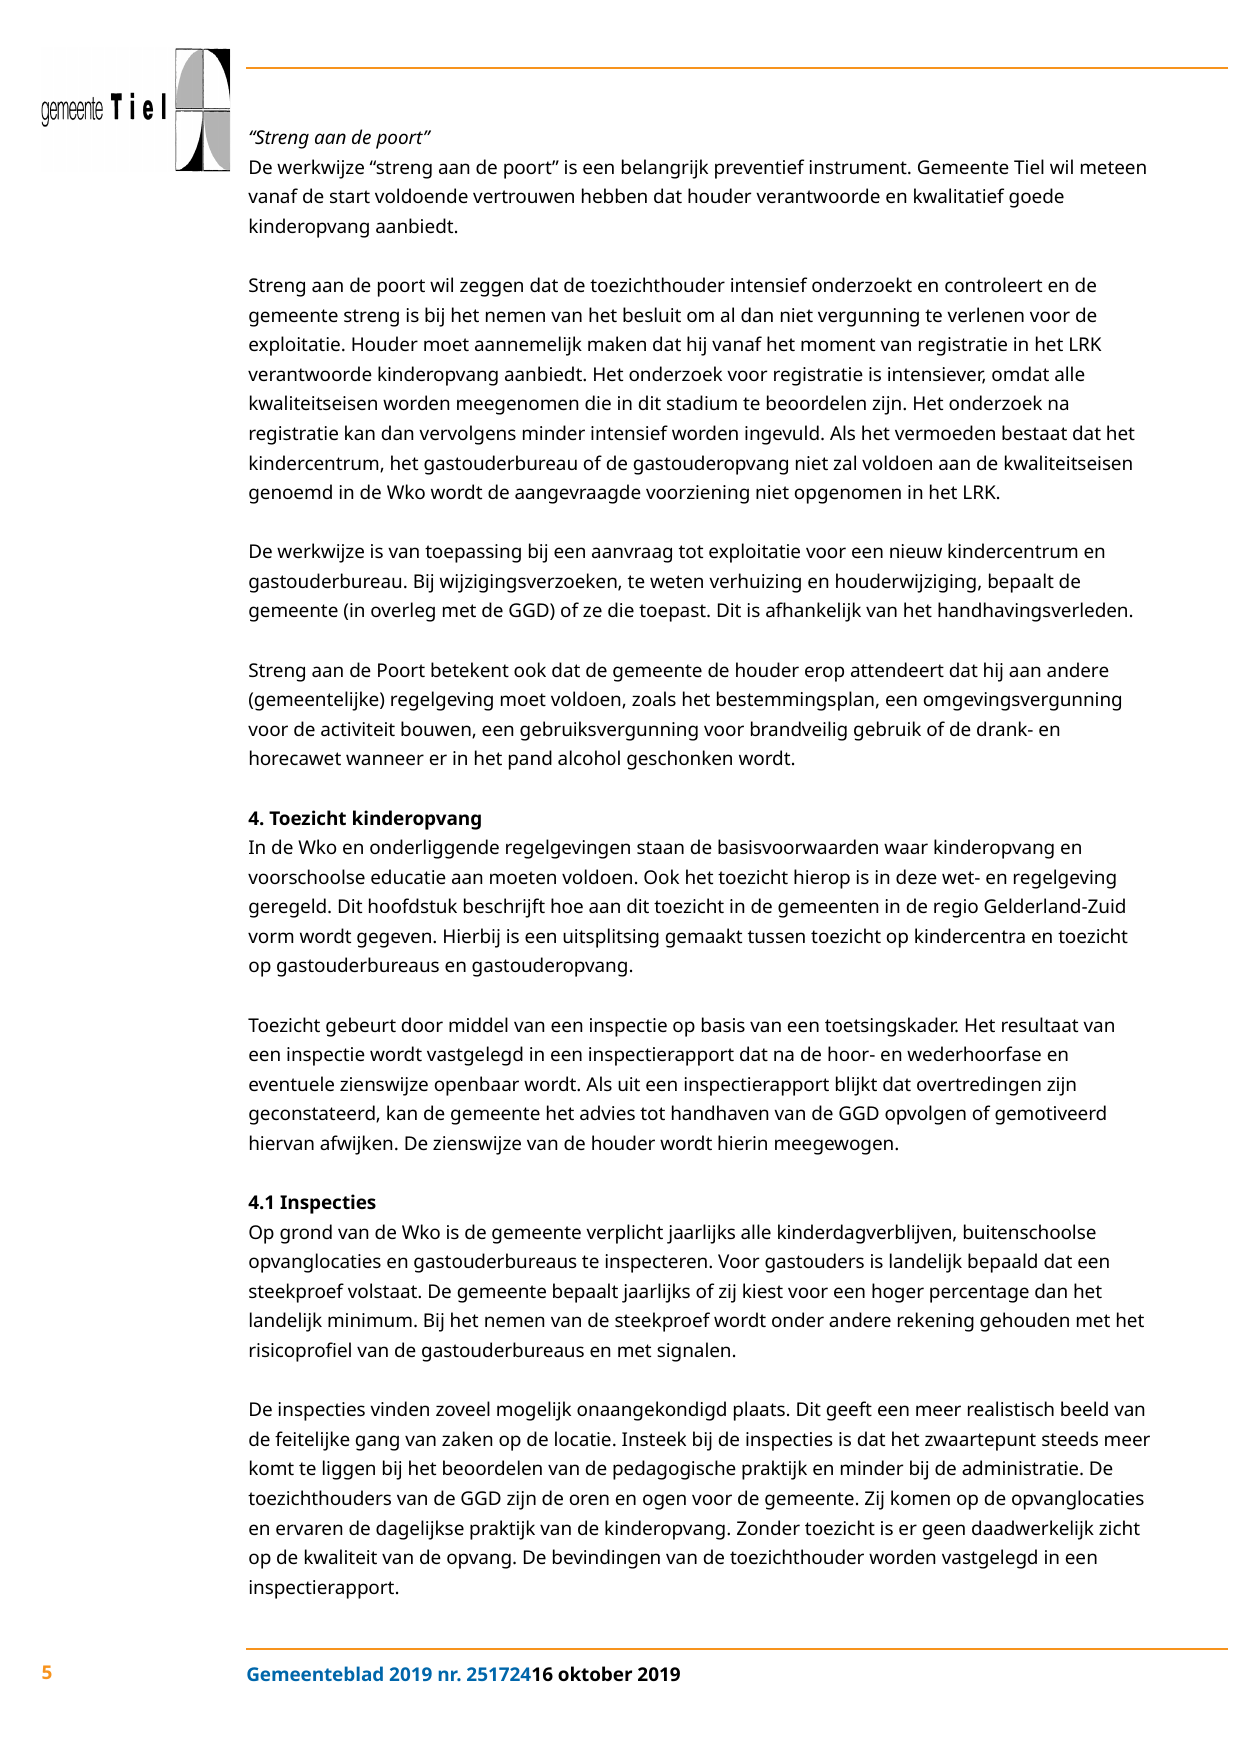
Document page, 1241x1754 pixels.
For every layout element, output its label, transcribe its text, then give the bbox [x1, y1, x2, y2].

text De werkwijze “streng aan de poort” is een belangrijk preventief instrument. Gemeente Tiel wil meteen vanaf de start voldoende vertrouwen hebben dat houder verantwoorde en kwalitatief goede kinderopvang aanbiedt. [248, 154, 1152, 239]
text In de Wko en onderliggende regelgevingen staan de basisvoorwaarden waar kinderopvang en voorschoolse educatie aan moeten voldoen. Ook het toezicht hierop is in deze wet- en regelgeving geregeld. Dit hoofdstuk beschrijft hoe aan dit toezicht in de gemeenten in de regio Gelderland-Zuid vorm wordt gegeven. Hierbij is een uitsplitsing gemaakt tussen toezicht op kindercentra en toezicht op gastouderbureaus en gastouderopvang. [248, 834, 1152, 978]
text De inspecties vinden zoveel mogelijk onaangekondigd plaats. Dit geeft een meer realistisch beeld van de feitelijke gang van zaken op de locatie. Insteek bij de inspecties is dat het zwaartepunt steeds meer komt te liggen bij het beoordelen van de pedagogische praktijk en minder bij de administratie. De toezichthouders van de GGD zijn de oren en ogen voor de gemeente. Zij komen op de opvanglocaties en ervaren de dagelijkse praktijk van de kinderopvang. Zonder toezicht is er geen daadwerkelijk zicht op de kwaliteit van de opvang. De bevindingen van de toezichthouder worden vastgelegd in een inspectierapport. [248, 1396, 1152, 1600]
text 4. Toezicht kinderopvang [248, 805, 1152, 831]
text “Streng aan de poort” [248, 124, 1152, 150]
text Streng aan de Poort betekent ook dat de gemeente de houder erop attendeert dat hij aan andere (gemeentelijke) regelgeving moet voldoen, zoals het bestemmingsplan, een omgevingsvergunning voor de activiteit bouwen, een gebruiksvergunning voor brandveilig gebruik of de drank- en horecawet wanneer er in het pand alcohol geschonken wordt. [248, 657, 1152, 771]
text Op grond van de Wko is de gemeente verplicht jaarlijks alle kinderdagverblijven, buitenschoolse opvanglocaties en gastouderbureaus te inspecteren. Voor gastouders is landelijk bepaald dat een steekproef volstaat. De gemeente bepaalt jaarlijks of zij kiest voor een hoger percentage dan het landelijk minimum. Bij het nemen van de steekproef wordt onder andere rekening gehouden met het risicoprofiel van de gastouderbureaus en met signalen. [248, 1219, 1152, 1363]
picture [41, 47, 231, 172]
text De werkwijze is van toepassing bij een aanvraag tot exploitatie voor een nieuw kindercentrum en gastouderbureau. Bij wijzigingsverzoeken, te weten verhuizing en houderwijziging, bepaalt de gemeente (in overleg met de GGD) of ze die toepast. Dit is afhankelijk van het handhavingsverleden. [248, 538, 1152, 623]
text 4.1 Inspecties [248, 1189, 1152, 1215]
text Streng aan de poort wil zeggen dat de toezichthouder intensief onderzoekt en controleert en de gemeente streng is bij het nemen van het besluit om al dan niet vergunning te verlenen voor de exploitatie. Houder moet aannemelijk maken dat hij vanaf het moment van registratie in het LRK verantwoorde kinderopvang aanbiedt. Het onderzoek voor registratie is intensiever, omdat alle kwaliteitseisen worden meegenomen die in dit stadium te beoordelen zijn. Het onderzoek na registratie kan dan vervolgens minder intensief worden ingevuld. Als het vermoeden bestaat dat het kindercentrum, het gastouderbureau of de gastouderopvang niet zal voldoen aan de kwaliteitseisen genoemd in de Wko wordt de aangevraagde voorziening niet opgenomen in het LRK. [248, 272, 1152, 505]
text Toezicht gebeurt door middel van een inspectie op basis van een toetsingskader. Het resultaat van een inspectie wordt vastgelegd in een inspectierapport dat na de hoor- en wederhoorfase en eventuele zienswijze openbaar wordt. Als uit een inspectierapport blijkt dat overtredingen zijn geconstateerd, kan de gemeente het advies tot handhaven van de GGD opvolgen of gemotiveerd hiervan afwijken. De zienswijze van de houder wordt hierin meegewogen. [248, 1012, 1152, 1156]
